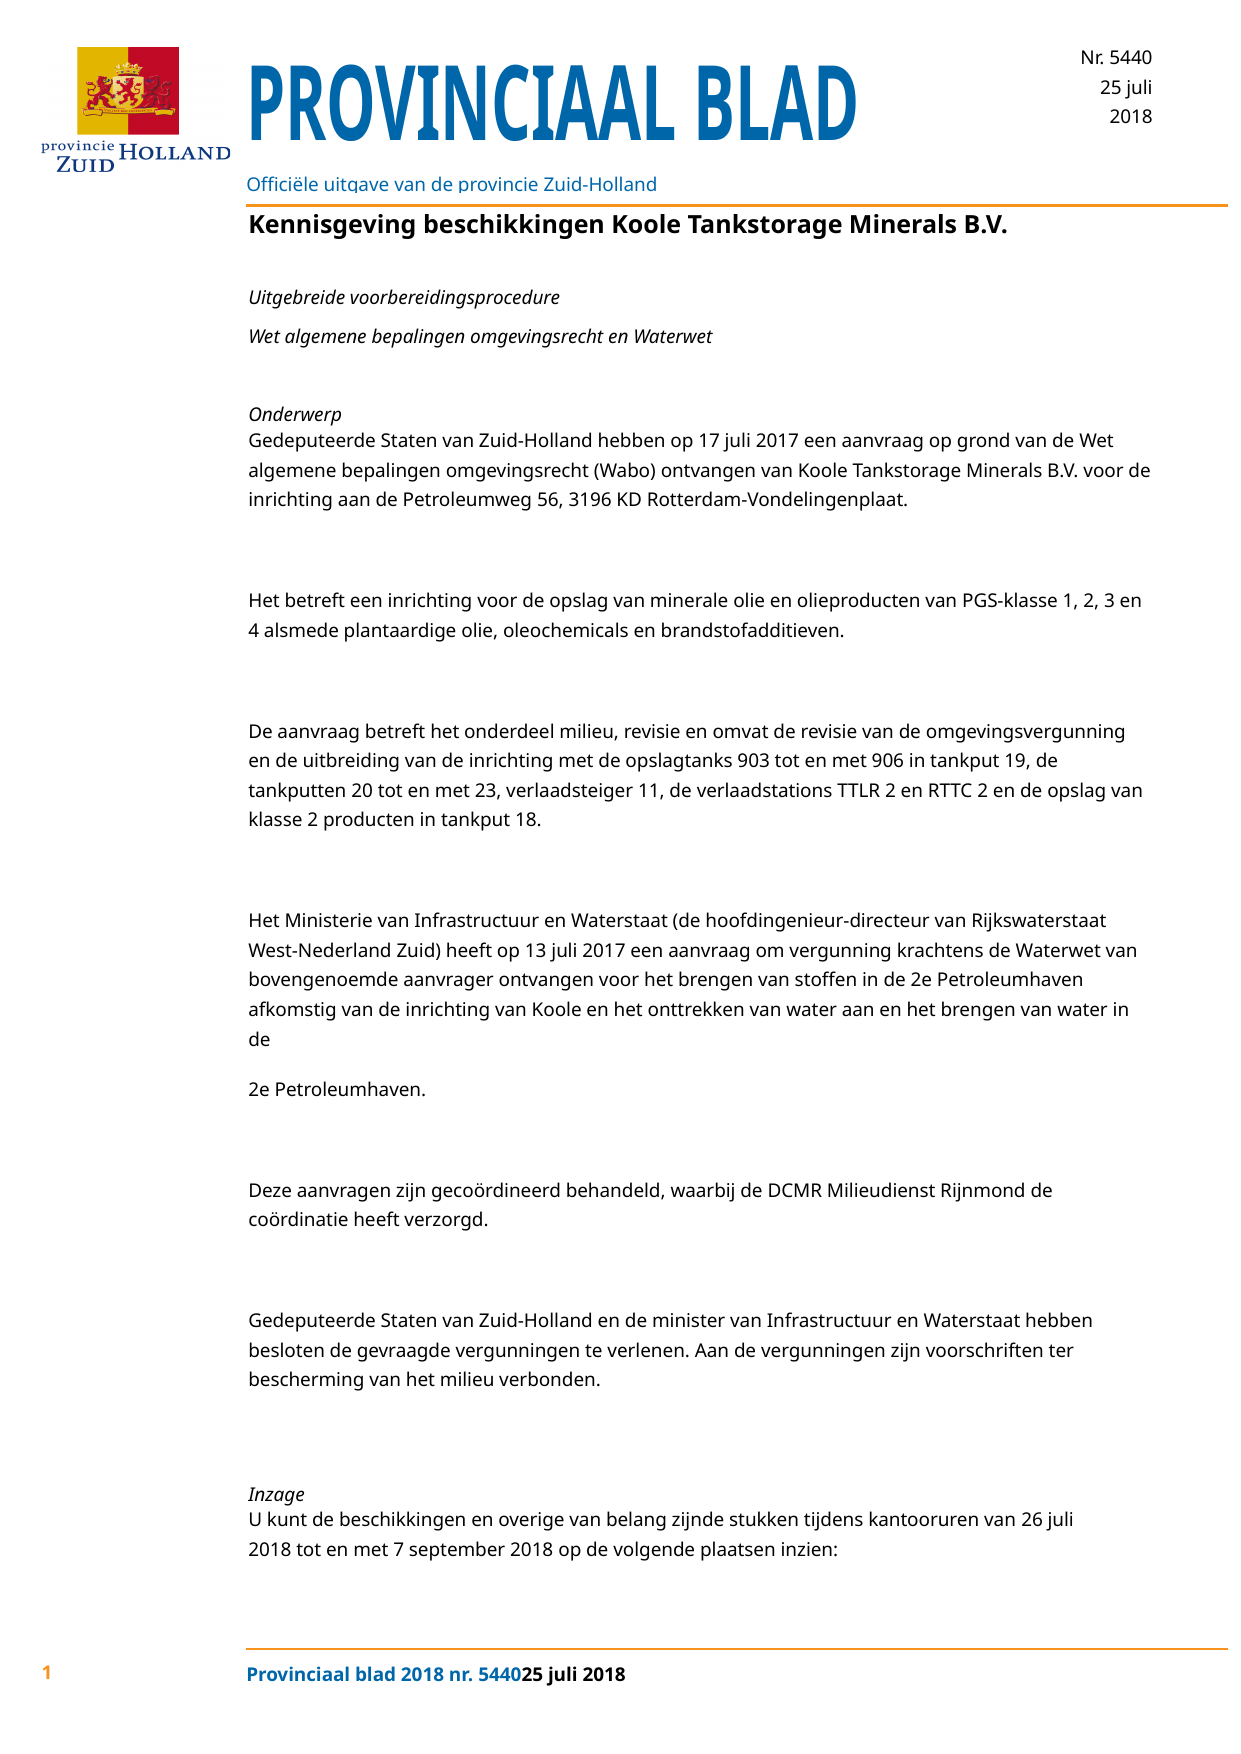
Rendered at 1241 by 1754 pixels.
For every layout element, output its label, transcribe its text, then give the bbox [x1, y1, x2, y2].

text Het betreft een inrichting voor de opslag van minerale olie en olieproducten van PGS-klasse 1, 2, 3 en 4 alsmede plantaardige olie, oleochemicals en brandstofadditieven. [248, 587, 1152, 643]
picture [41, 47, 231, 172]
text 2e Petroleumhaven. [248, 1076, 1152, 1102]
text Gedeputeerde Staten van Zuid-Holland en de minister van Infrastructuur en Waterstaat hebben besloten de gevraagde vergunningen te verlenen. Aan de vergunningen zijn voorschriften ter bescherming van het milieu verbonden. [248, 1307, 1152, 1392]
text Inzage [248, 1481, 1152, 1507]
text Wet algemene bepalingen omgevingsrecht en Waterwet [248, 323, 1152, 349]
text Het Ministerie van Infrastructuur en Waterstaat (de hoofdingenieur-directeur van Rijkswaterstaat West-Nederland Zuid) heeft op 13 juli 2017 een aanvraag om vergunning krachtens de Waterwet van bovengenoemde aanvrager ontvangen voor het brengen van stoffen in de 2e Petroleumhaven afkomstig van de inrichting van Koole en het onttrekken van water aan en het brengen van water in de [248, 907, 1152, 1051]
text Uitgebreide voorbereidingsprocedure [248, 284, 1152, 309]
text Gedeputeerde Staten van Zuid-Holland hebben op 17 juli 2017 een aanvraag op grond van de Wet algemene bepalingen omgevingsrecht (Wabo) ontvangen van Koole Tankstorage Minerals B.V. voor de inrichting aan de Petroleumweg 56, 3196 KD Rotterdam-Vondelingenplaat. [248, 427, 1152, 512]
text De aanvraag betreft het onderdeel milieu, revisie en omvat de revisie van de omgevingsvergunning en de uitbreiding van de inrichting met de opslagtanks 903 tot en met 906 in tankput 19, de tankputten 20 tot en met 23, verlaadsteiger 11, de verlaadstations TTLR 2 en RTTC 2 en de opslag van klasse 2 producten in tankput 18. [248, 718, 1152, 832]
text Kennisgeving beschikkingen Koole Tankstorage Minerals B.V. [248, 207, 1152, 241]
text Onderwerp [248, 402, 1152, 427]
text Deze aanvragen zijn gecoördineerd behandeld, waarbij de DCMR Milieudienst Rijnmond de coördinatie heeft verzorgd. [248, 1177, 1152, 1232]
text U kunt de beschikkingen en overige van belang zijnde stukken tijdens kantooruren van 26 juli 2018 tot en met 7 september 2018 op de volgende plaatsen inzien: [248, 1507, 1152, 1562]
